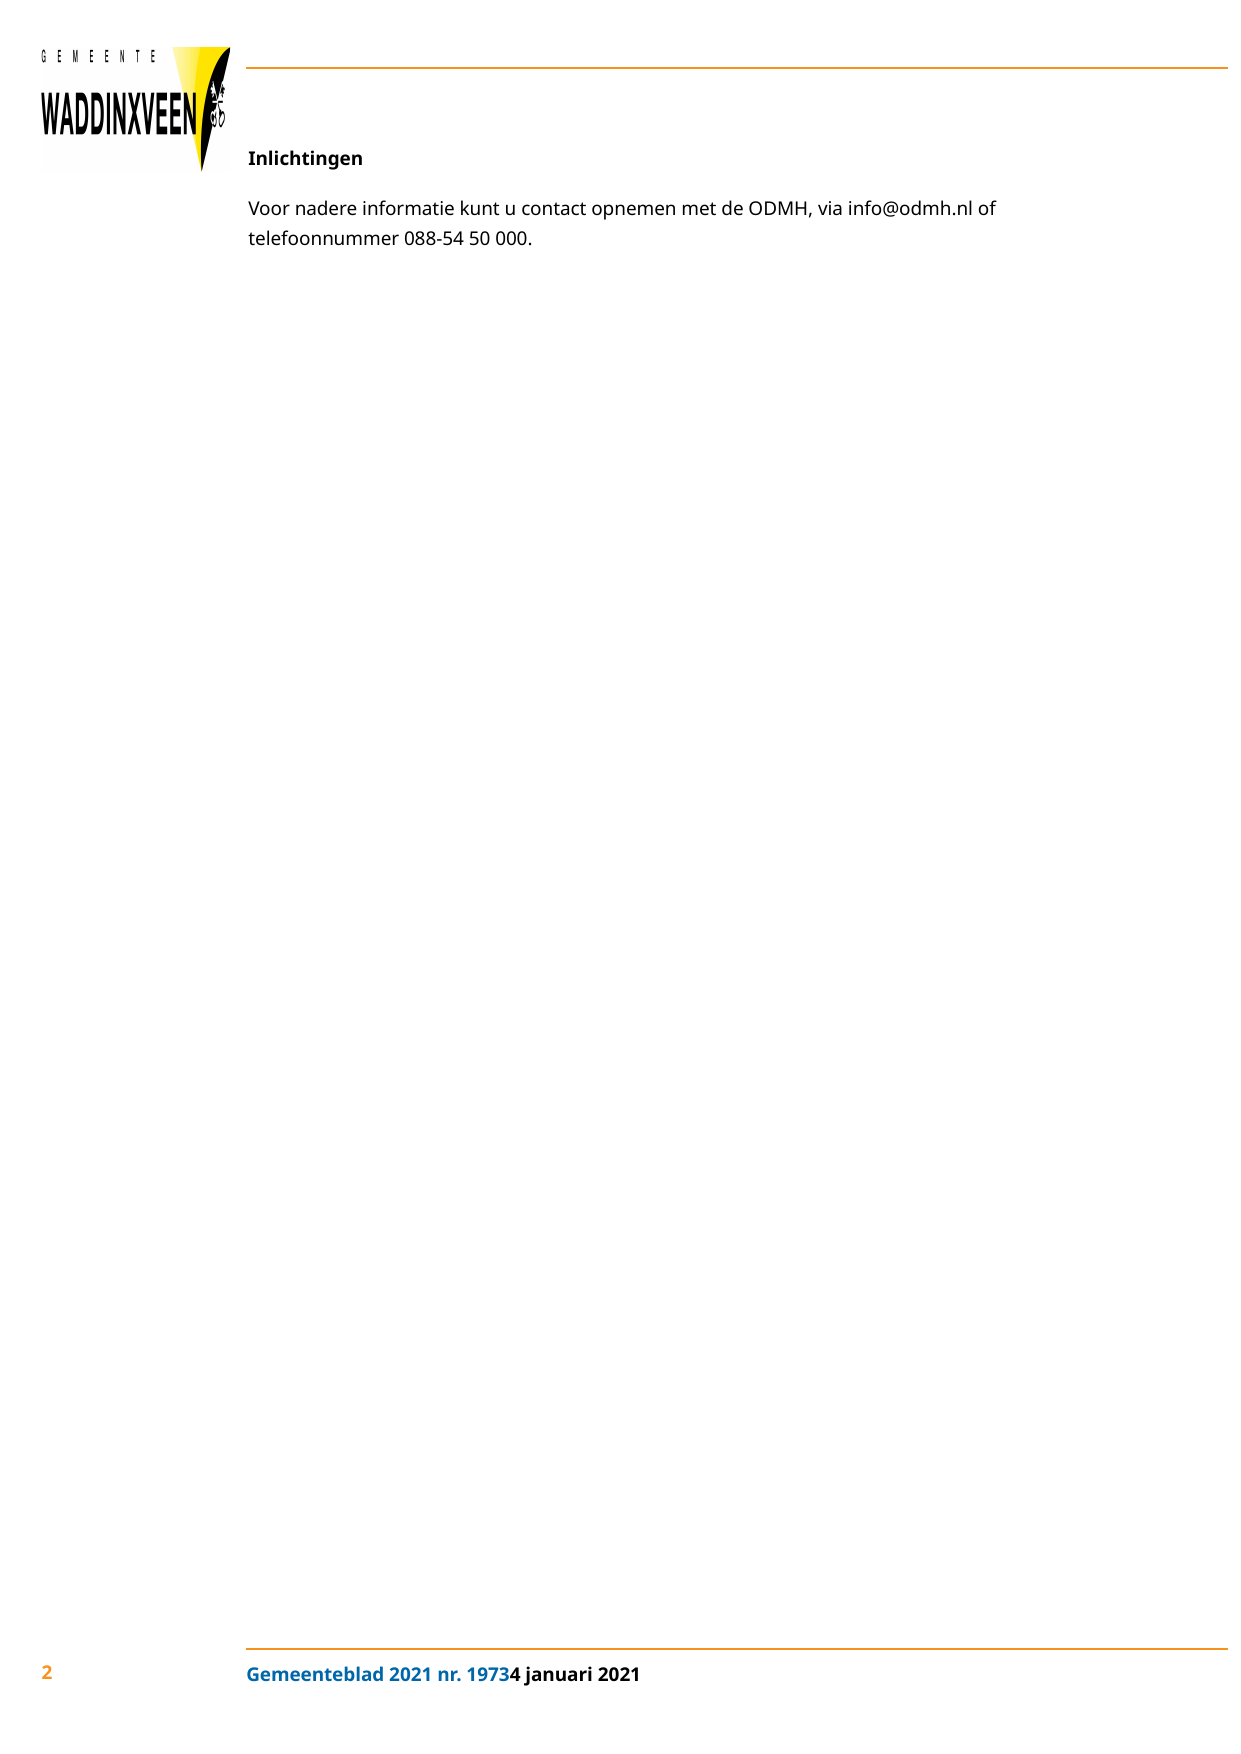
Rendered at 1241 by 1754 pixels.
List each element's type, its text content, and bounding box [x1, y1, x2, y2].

text Inlichtingen [248, 145, 1152, 171]
text Voor nadere informatie kunt u contact opnemen met de ODMH, via info@odmh.nl of telefoonnummer 088-54 50 000. [248, 196, 1152, 251]
picture [41, 47, 231, 172]
